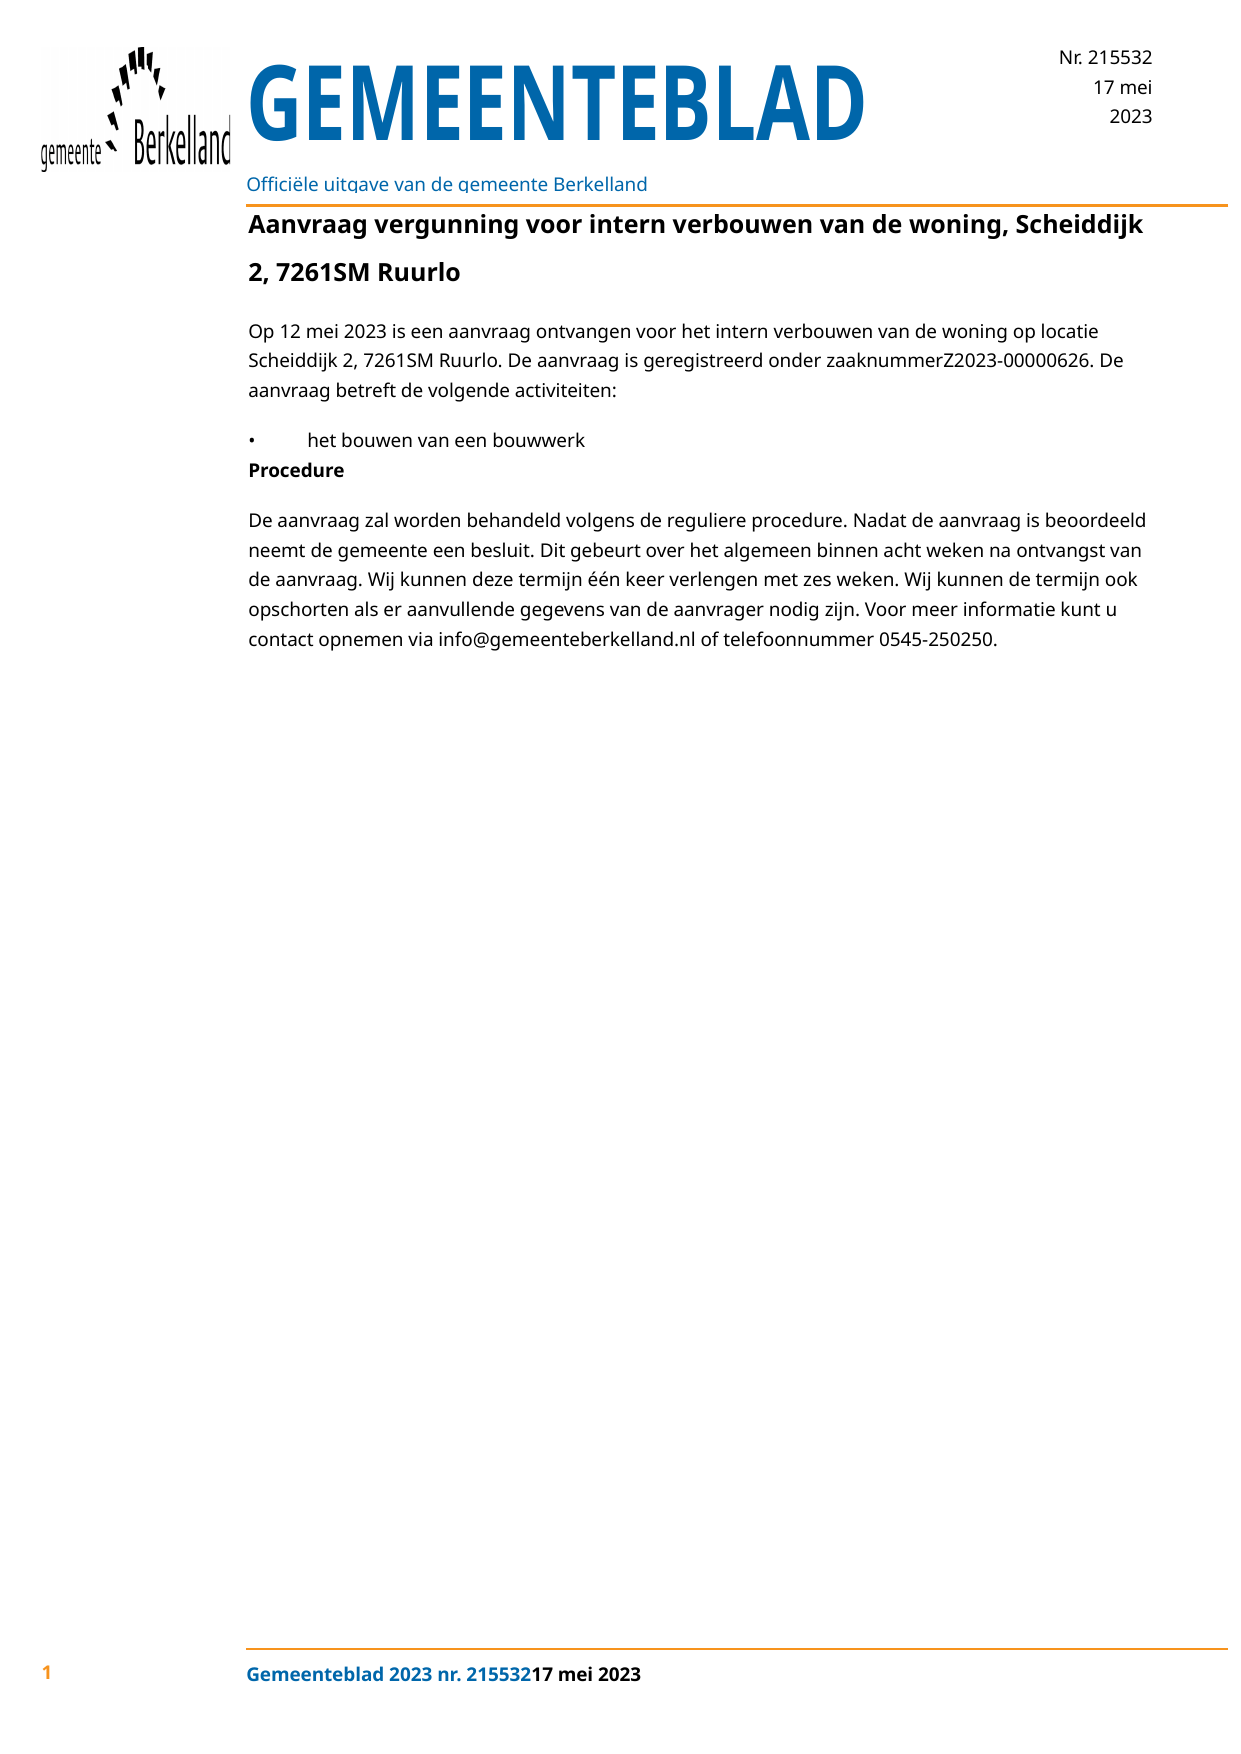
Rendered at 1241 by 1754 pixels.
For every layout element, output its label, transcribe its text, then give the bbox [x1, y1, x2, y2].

text Procedure [248, 457, 1152, 483]
text Aanvraag vergunning voor intern verbouwen van de woning, Scheiddijk 2, 7261SM Ruurlo [248, 207, 1152, 288]
list het bouwen van een bouwwerk [248, 427, 1152, 453]
text De aanvraag zal worden behandeld volgens de reguliere procedure. Nadat de aanvraag is beoordeeld neemt de gemeente een besluit. Dit gebeurt over het algemeen binnen acht weken na ontvangst van de aanvraag. Wij kunnen deze termijn één keer verlengen met zes weken. Wij kunnen de termijn ook opschorten als er aanvullende gegevens van de aanvrager nodig zijn. Voor meer informatie kunt u contact opnemen via info@gemeenteberkelland.nl of telefoonnummer 0545-250250. [248, 507, 1152, 652]
text Op 12 mei 2023 is een aanvraag ontvangen voor het intern verbouwen van de woning op locatie Scheiddijk 2, 7261SM Ruurlo. De aanvraag is geregistreerd onder zaaknummerZ2023-00000626. De aanvraag betreft de volgende activiteiten: [248, 318, 1152, 403]
picture [41, 47, 231, 172]
